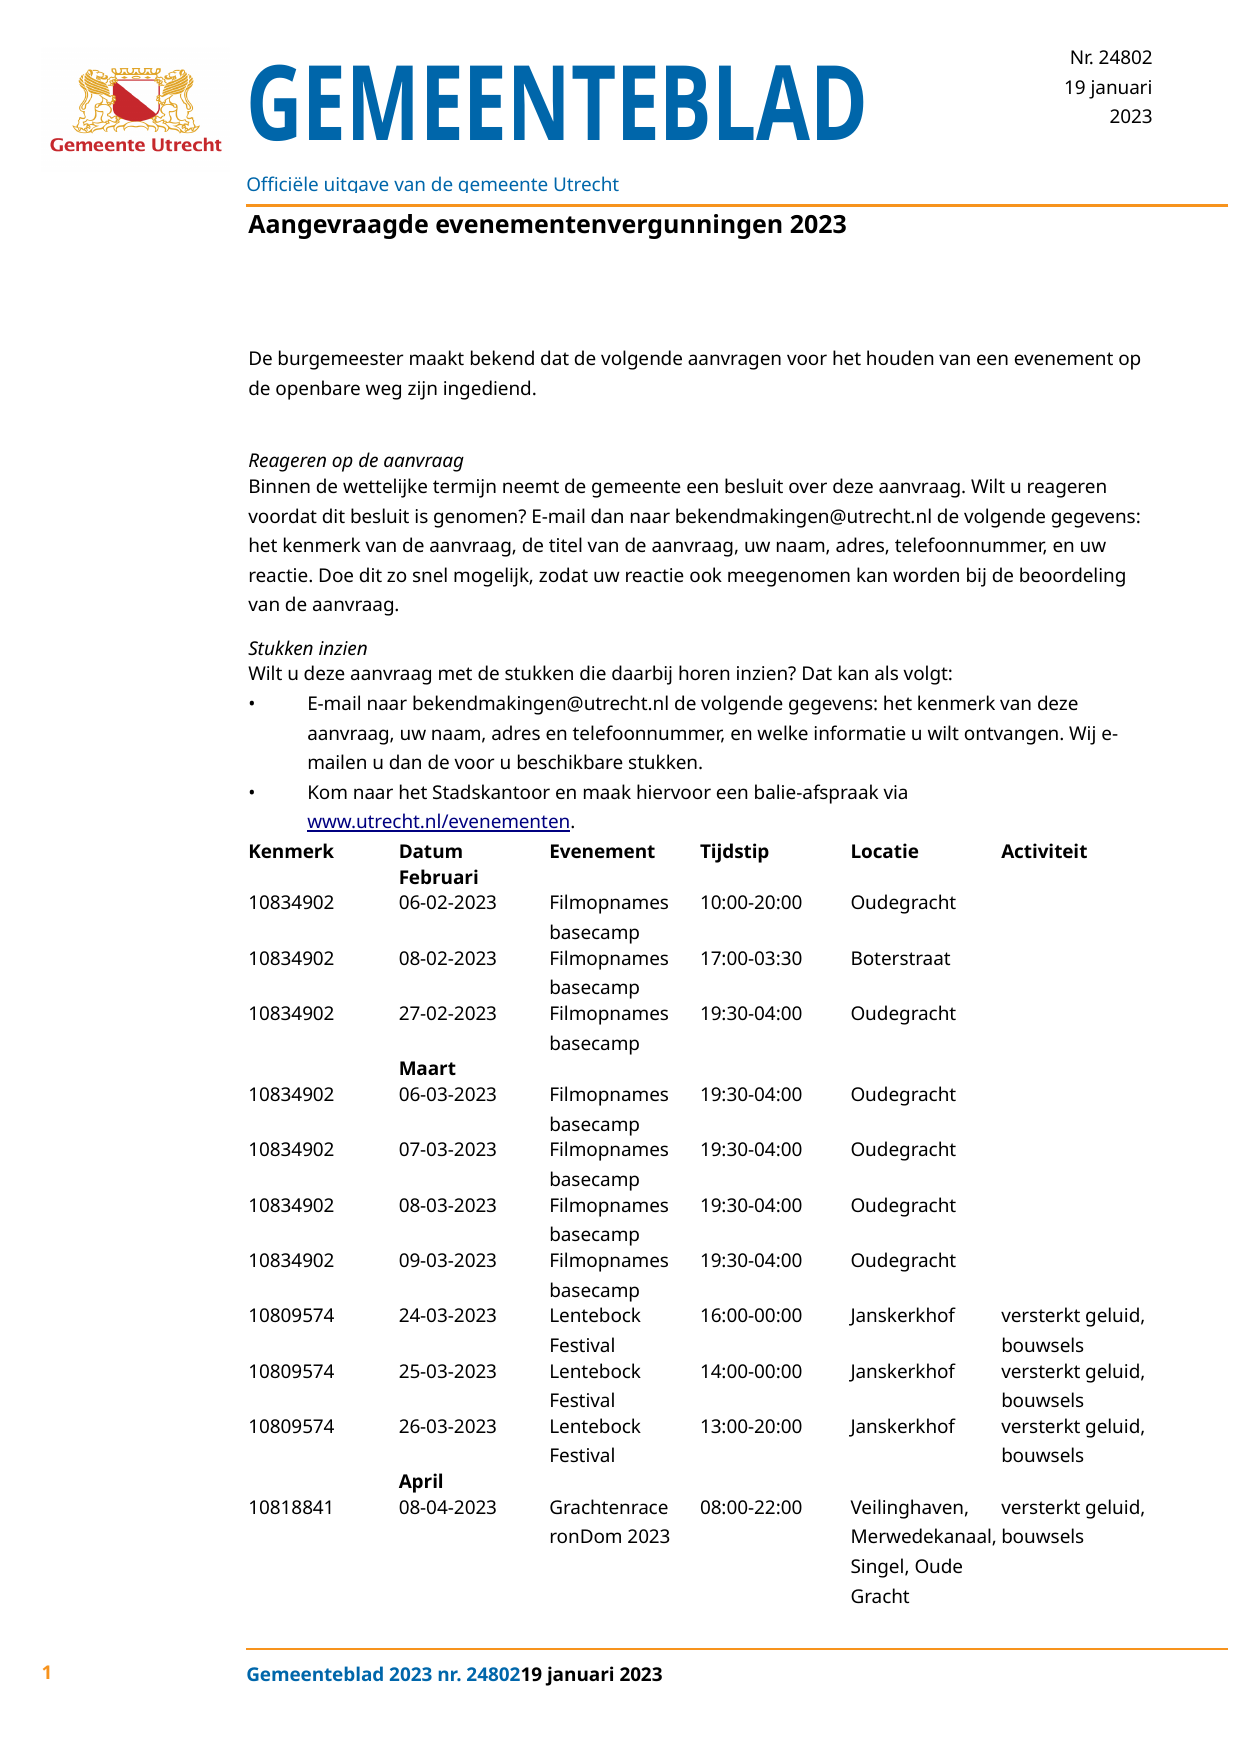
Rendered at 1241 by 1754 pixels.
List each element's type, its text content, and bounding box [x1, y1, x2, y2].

table_cell [549, 864, 700, 889]
table_cell Filmopnames basecamp [549, 1137, 700, 1192]
table_cell Filmopnames basecamp [549, 1247, 700, 1302]
table_cell versterkt geluid, bouwsels [1001, 1494, 1152, 1609]
table_cell 13:00-20:00 [700, 1413, 850, 1468]
table_cell Janskerkhof [850, 1358, 1001, 1413]
table_cell 10834902 [248, 1247, 398, 1302]
table_cell 08-02-2023 [399, 945, 549, 1000]
table_cell 10834902 [248, 1137, 398, 1192]
table_cell 14:00-00:00 [700, 1358, 850, 1413]
table_cell [1001, 1247, 1152, 1302]
table_cell [248, 1056, 398, 1081]
text Reageren op de aanvraag [248, 448, 1152, 473]
table_cell Veilinghaven, Merwedekanaal, Singel, Oude Gracht [850, 1494, 1001, 1609]
table_cell Oudegracht [850, 890, 1001, 945]
table_header Activiteit [1001, 838, 1152, 864]
table_header Locatie [850, 838, 1001, 864]
table_cell Filmopnames basecamp [549, 890, 700, 945]
table_cell [248, 864, 398, 889]
table_cell Boterstraat [850, 945, 1001, 1000]
table_cell 08-04-2023 [399, 1494, 549, 1609]
text Stukken inzien [248, 635, 1152, 661]
table_cell 10818841 [248, 1494, 398, 1609]
table_cell Oudegracht [850, 1000, 1001, 1056]
table_cell Lentebock Festival [549, 1358, 700, 1413]
table_cell 27-02-2023 [399, 1000, 549, 1056]
table_cell Oudegracht [850, 1192, 1001, 1247]
table_cell 17:00-03:30 [700, 945, 850, 1000]
table_cell [700, 864, 850, 889]
table_cell [700, 1056, 850, 1081]
text Binnen de wettelijke termijn neemt de gemeente een besluit over deze aanvraag. Wilt u reageren voordat dit besluit is genomen? E-mail dan naar bekendmakingen@utrecht.nl de volgende gegevens: het kenmerk van de aanvraag, de titel van de aanvraag, uw naam, adres, telefoonnummer, en uw reactie. Doe dit zo snel mogelijk, zodat uw reactie ook meegenomen kan worden bij de beoordeling van de aanvraag. [248, 473, 1152, 617]
table_cell 10809574 [248, 1413, 398, 1468]
table_cell [1001, 945, 1152, 1000]
table_cell 24-03-2023 [399, 1303, 549, 1358]
table_cell Filmopnames basecamp [549, 1081, 700, 1137]
table_cell 19:30-04:00 [700, 1000, 850, 1056]
table_cell 10834902 [248, 945, 398, 1000]
table_cell [1001, 1137, 1152, 1192]
table_cell 10:00-20:00 [700, 890, 850, 945]
table_cell 19:30-04:00 [700, 1192, 850, 1247]
table_cell [850, 1469, 1001, 1494]
list E-mail naar bekendmakingen@utrecht.nl de volgende gegevens: het kenmerk van deze aanvraag, uw naam, adres en telefoonnummer, en welke informatie u wilt ontvangen. Wij e-mailen u dan de voor u beschikbare stukken. [248, 690, 1152, 775]
table_cell [850, 864, 1001, 889]
table_cell 10834902 [248, 1000, 398, 1056]
list Kom naar het Stadskantoor en maak hiervoor een balie-afspraak via www.utrecht.nl/evenementen. [248, 779, 1152, 834]
table_cell 06-02-2023 [399, 890, 549, 945]
table_cell April [399, 1469, 549, 1494]
table_cell 06-03-2023 [399, 1081, 549, 1137]
table_cell [1001, 1081, 1152, 1137]
picture [41, 47, 231, 172]
table_cell Oudegracht [850, 1081, 1001, 1137]
table_cell 10834902 [248, 1192, 398, 1247]
table_cell Grachtenrace ronDom 2023 [549, 1494, 700, 1609]
table_cell 26-03-2023 [399, 1413, 549, 1468]
table_cell [700, 1469, 850, 1494]
table_cell 16:00-00:00 [700, 1303, 850, 1358]
table_cell 19:30-04:00 [700, 1247, 850, 1302]
table_cell 19:30-04:00 [700, 1137, 850, 1192]
table_cell 19:30-04:00 [700, 1081, 850, 1137]
table_cell 10809574 [248, 1358, 398, 1413]
table_cell [1001, 1000, 1152, 1056]
table_cell Janskerkhof [850, 1303, 1001, 1358]
table_cell [549, 1056, 700, 1081]
table_cell [1001, 864, 1152, 889]
table_cell [1001, 890, 1152, 945]
table_cell Lentebock Festival [549, 1303, 700, 1358]
table_header Evenement [549, 838, 700, 864]
table_cell Filmopnames basecamp [549, 1000, 700, 1056]
table_cell [549, 1469, 700, 1494]
table_cell versterkt geluid, bouwsels [1001, 1358, 1152, 1413]
table_cell versterkt geluid, bouwsels [1001, 1413, 1152, 1468]
text De burgemeester maakt bekend dat de volgende aanvragen voor het houden van een evenement op de openbare weg zijn ingediend. [248, 345, 1152, 401]
table_cell Maart [399, 1056, 549, 1081]
table_cell 10834902 [248, 1081, 398, 1137]
table_cell [248, 1469, 398, 1494]
table_cell Oudegracht [850, 1137, 1001, 1192]
table_cell versterkt geluid, bouwsels [1001, 1303, 1152, 1358]
table_cell [1001, 1192, 1152, 1247]
table_header Kenmerk [248, 838, 398, 864]
table_cell 07-03-2023 [399, 1137, 549, 1192]
table_cell 25-03-2023 [399, 1358, 549, 1413]
table_cell [1001, 1469, 1152, 1494]
table_cell 10834902 [248, 890, 398, 945]
table_cell 10809574 [248, 1303, 398, 1358]
table_cell Oudegracht [850, 1247, 1001, 1302]
table_header Tijdstip [700, 838, 850, 864]
table_header Datum [399, 838, 549, 864]
table_cell Lentebock Festival [549, 1413, 700, 1468]
table_cell Filmopnames basecamp [549, 1192, 700, 1247]
table_cell 09-03-2023 [399, 1247, 549, 1302]
table_cell [1001, 1056, 1152, 1081]
table_cell Filmopnames basecamp [549, 945, 700, 1000]
text Aangevraagde evenementenvergunningen 2023 [248, 207, 1152, 241]
text Wilt u deze aanvraag met de stukken die daarbij horen inzien? Dat kan als volgt: [248, 661, 1152, 686]
table_cell 08-03-2023 [399, 1192, 549, 1247]
table_cell [850, 1056, 1001, 1081]
table_cell Janskerkhof [850, 1413, 1001, 1468]
table_cell Februari [399, 864, 549, 889]
table_cell 08:00-22:00 [700, 1494, 850, 1609]
